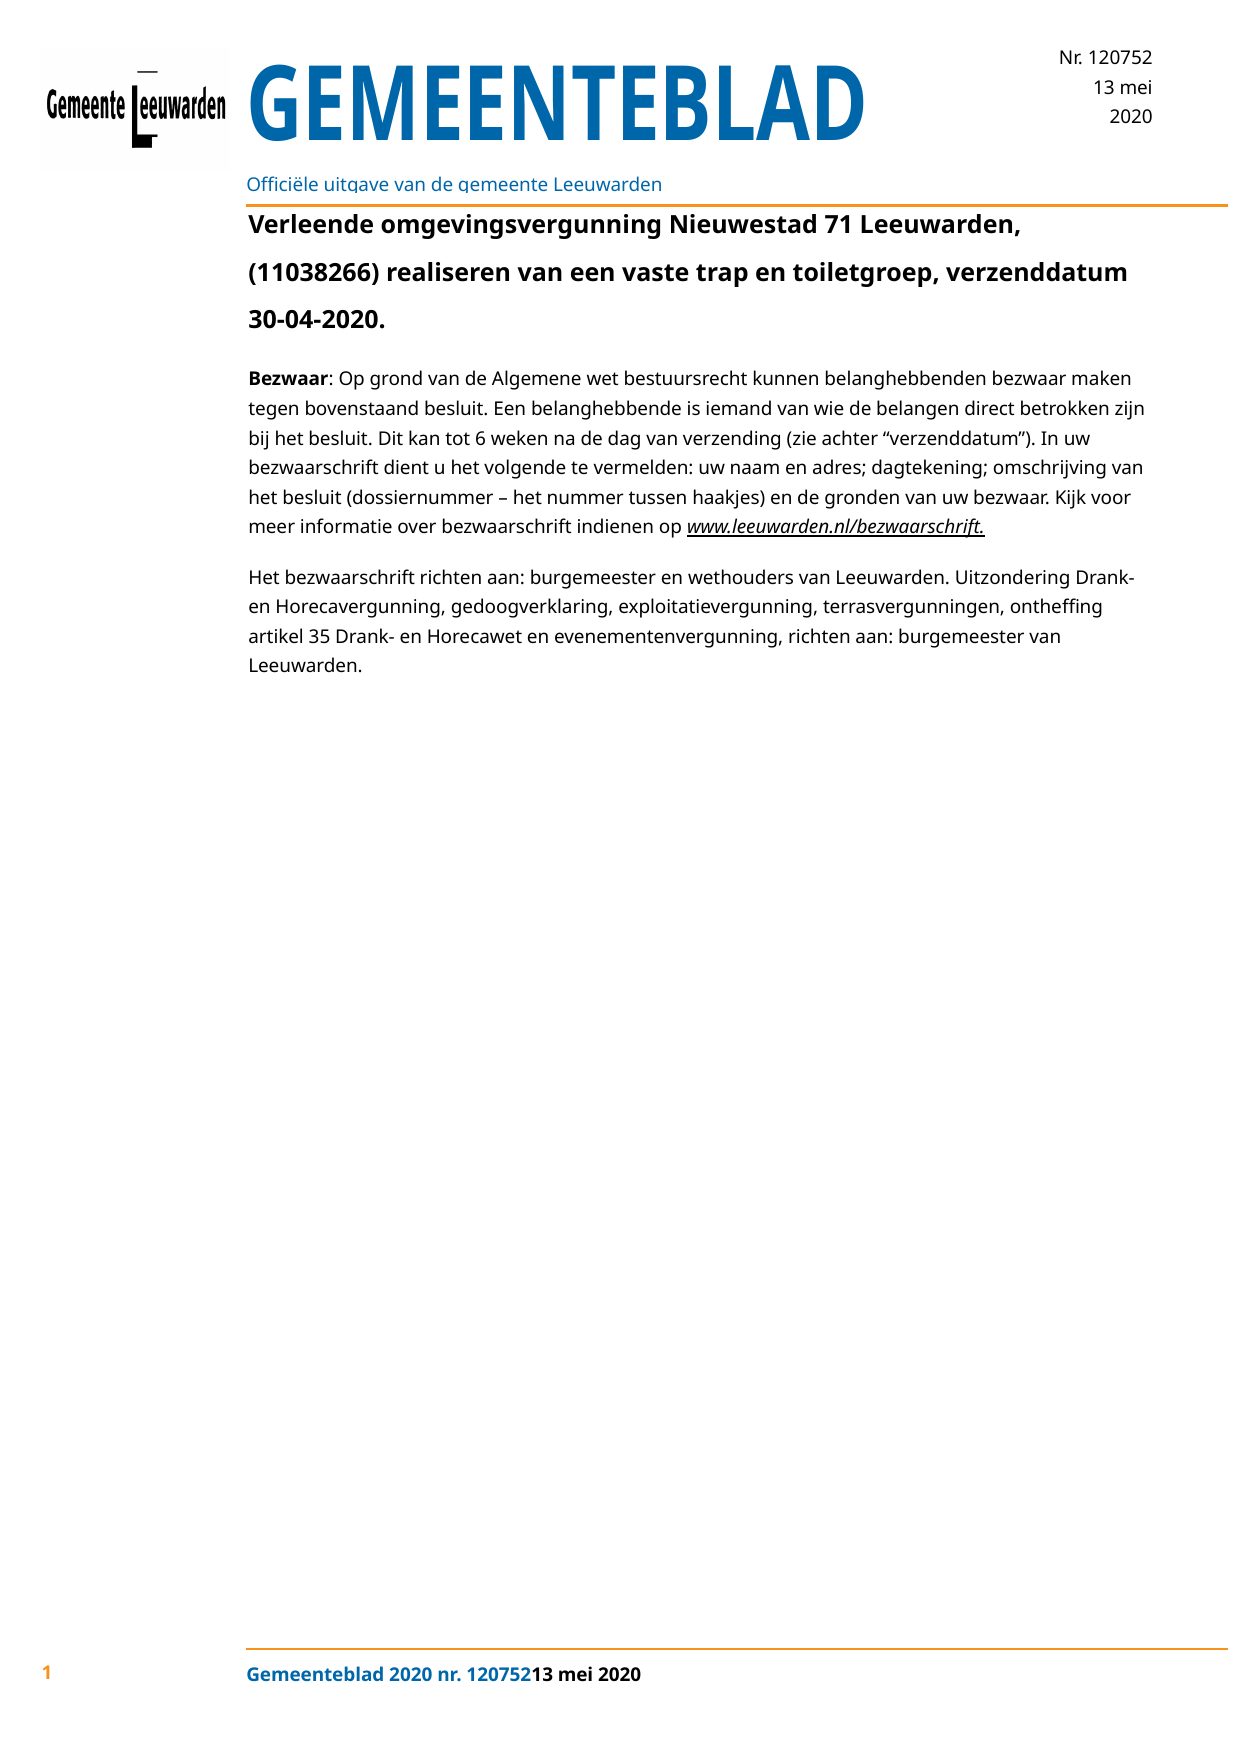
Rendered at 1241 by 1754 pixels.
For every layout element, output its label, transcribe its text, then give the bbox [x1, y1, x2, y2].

picture [41, 47, 231, 172]
text Het bezwaarschrift richten aan: burgemeester en wethouders van Leeuwarden. Uitzondering Drank- en Horecavergunning, gedoogverklaring, exploitatievergunning, terrasvergunningen, ontheffing artikel 35 Drank- en Horecawet en evenementenvergunning, richten aan: burgemeester van Leeuwarden. [248, 564, 1152, 678]
text Bezwaar: Op grond van de Algemene wet bestuursrecht kunnen belanghebbenden bezwaar maken tegen bovenstaand besluit. Een belanghebbende is iemand van wie de belangen direct betrokken zijn bij het besluit. Dit kan tot 6 weken na de dag van verzending (zie achter “verzenddatum”). In uw bezwaarschrift dient u het volgende te vermelden: uw naam en adres; dagtekening; omschrijving van het besluit (dossiernummer – het nummer tussen haakjes) en de gronden van uw bezwaar. Kijk voor meer informatie over bezwaarschrift indienen op www.leeuwarden.nl/bezwaarschrift. [248, 366, 1152, 539]
text Verleende omgevingsvergunning Nieuwestad 71 Leeuwarden, (11038266) realiseren van een vaste trap en toiletgroep, verzenddatum 30-04-2020. [248, 207, 1152, 336]
